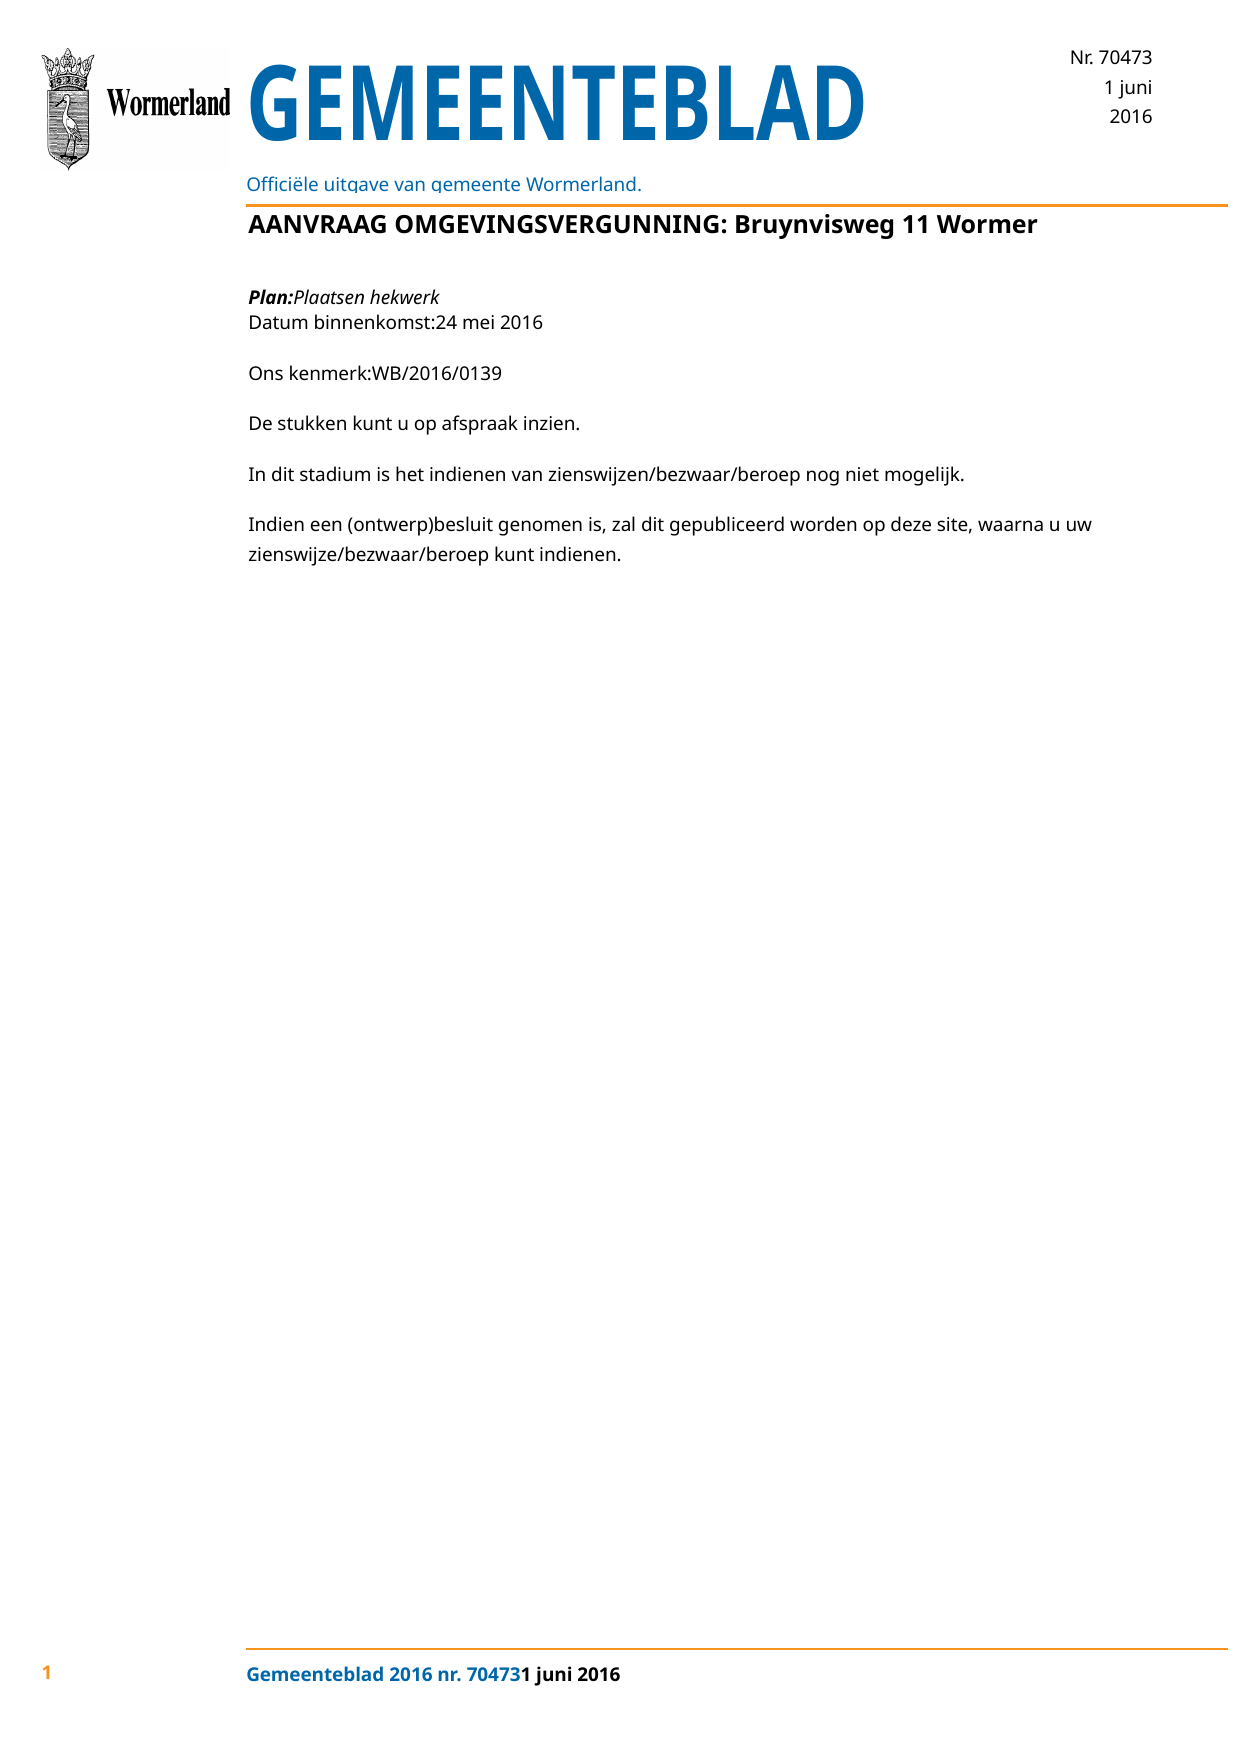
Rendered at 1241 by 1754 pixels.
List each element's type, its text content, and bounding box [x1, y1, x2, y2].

text Ons kenmerk:WB/2016/0139 [248, 360, 1152, 386]
picture [41, 47, 231, 172]
text Datum binnenkomst:24 mei 2016 [248, 309, 1152, 335]
text In dit stadium is het indienen van zienswijzen/bezwaar/beroep nog niet mogelijk. [248, 461, 1152, 487]
text AANVRAAG OMGEVINGSVERGUNNING: Bruynvisweg 11 Wormer [248, 207, 1152, 241]
text Indien een (ontwerp)besluit genomen is, zal dit gepubliceerd worden op deze site, waarna u uw zienswijze/bezwaar/beroep kunt indienen. [248, 511, 1152, 567]
text Plan:Plaatsen hekwerk [248, 284, 1152, 309]
text De stukken kunt u op afspraak inzien. [248, 410, 1152, 436]
